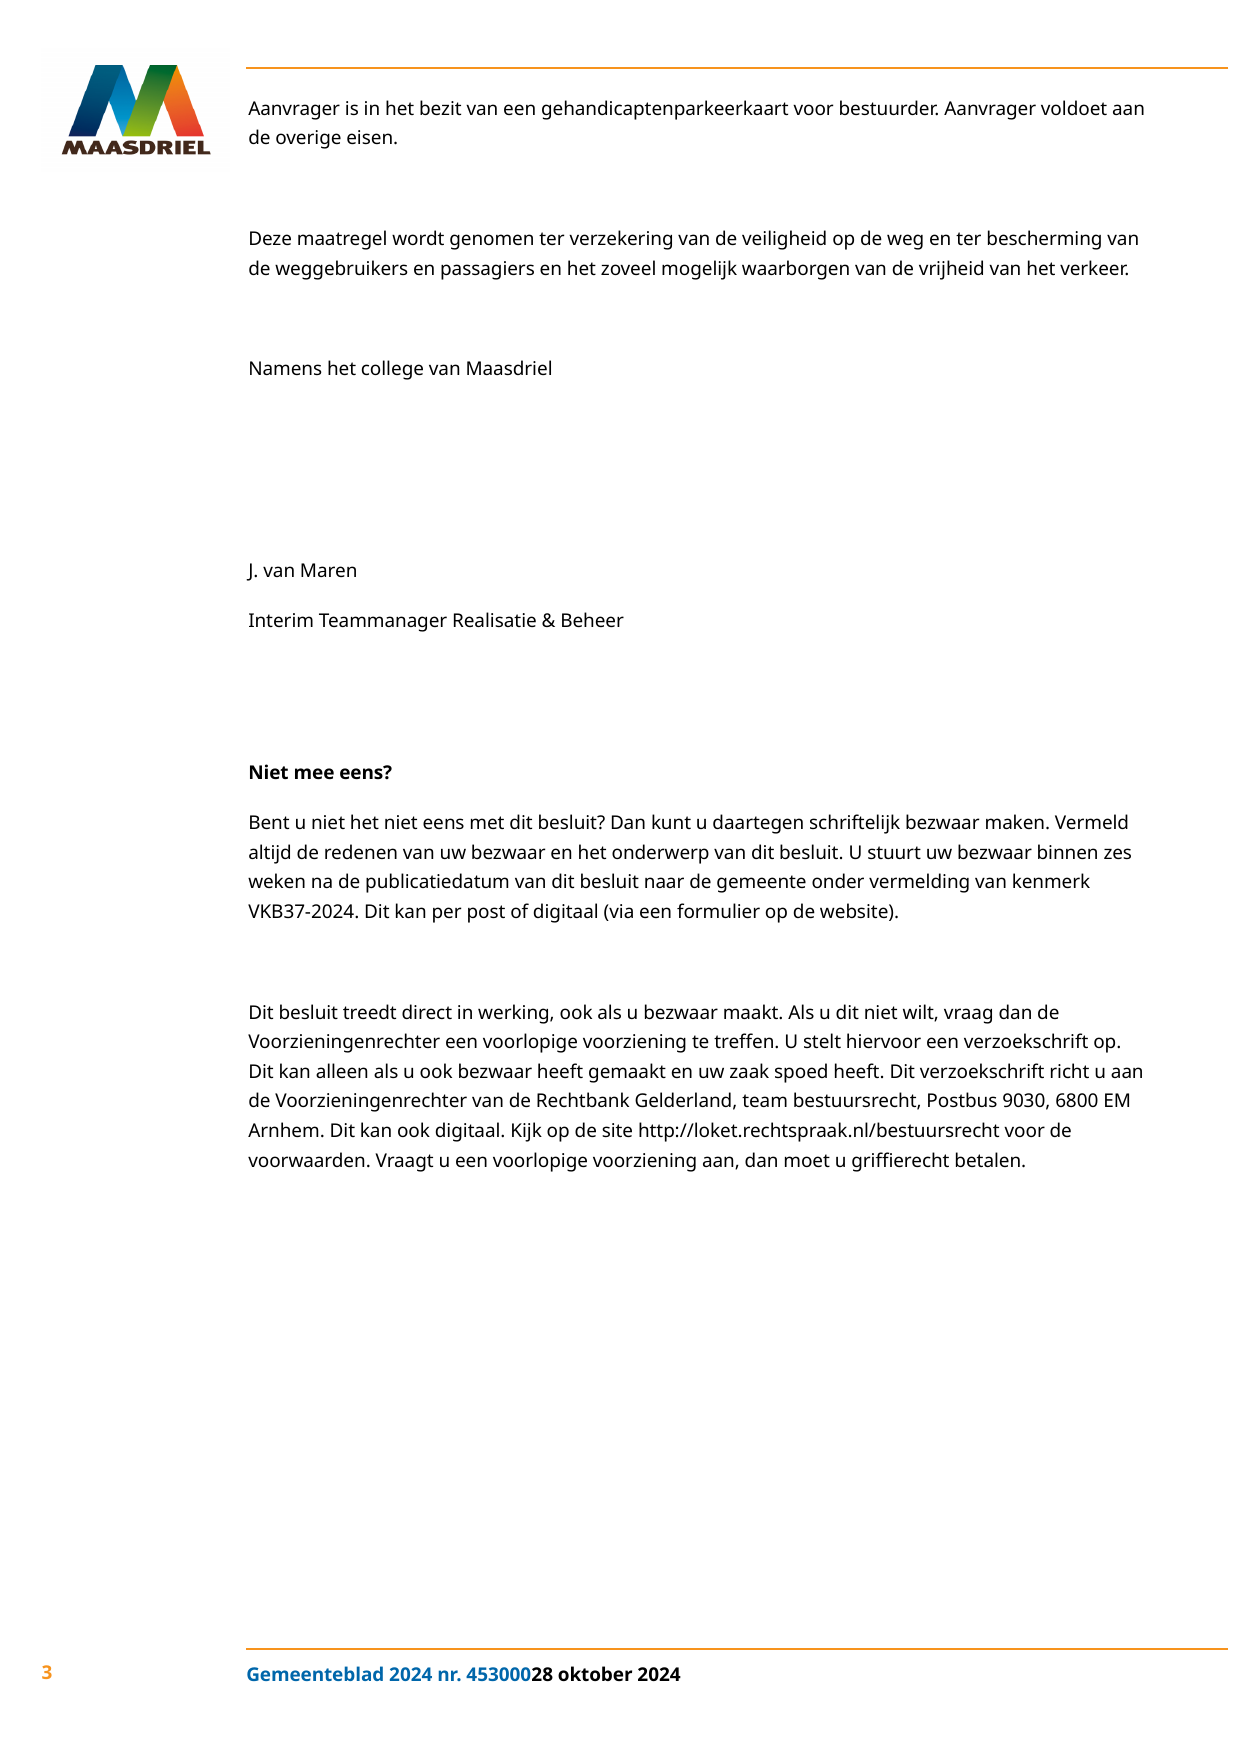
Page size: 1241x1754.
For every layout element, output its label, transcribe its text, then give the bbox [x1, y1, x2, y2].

text Dit besluit treedt direct in werking, ook als u bezwaar maakt. Als u dit niet wilt, vraag dan de Voorzieningenrechter een voorlopige voorziening te treffen. U stelt hiervoor een verzoekschrift op. Dit kan alleen als u ook bezwaar heeft gemaakt en uw zaak spoed heeft. Dit verzoekschrift richt u aan de Voorzieningenrechter van de Rechtbank Gelderland, team bestuursrecht, Postbus 9030, 6800 EM Arnhem. Dit kan ook digitaal. Kijk op de site http://loket.rechtspraak.nl/bestuursrecht voor de voorwaarden. Vraagt u een voorlopige voorziening aan, dan moet u griffierecht betalen. [248, 999, 1152, 1173]
text Interim Teammanager Realisatie & Beheer [248, 608, 1152, 633]
text J. van Maren [248, 557, 1152, 583]
picture [41, 47, 231, 172]
text Aanvrager is in het bezit van een gehandicaptenparkeerkaart voor bestuurder. Aanvrager voldoet aan de overige eisen. [248, 95, 1152, 150]
text Namens het college van Maasdriel [248, 356, 1152, 381]
text Bent u niet het niet eens met dit besluit? Dan kunt u daartegen schriftelijk bezwaar maken. Vermeld altijd de redenen van uw bezwaar en het onderwerp van dit besluit. U stuurt uw bezwaar binnen zes weken na de publicatiedatum van dit besluit naar de gemeente onder vermelding van kenmerk VKB37-2024. Dit kan per post of digitaal (via een formulier op de website). [248, 809, 1152, 924]
text Niet mee eens? [248, 759, 1152, 785]
text Deze maatregel wordt genomen ter verzekering van de veiligheid op de weg en ter bescherming van de weggebruikers en passagiers en het zoveel mogelijk waarborgen van de vrijheid van het verkeer. [248, 225, 1152, 281]
